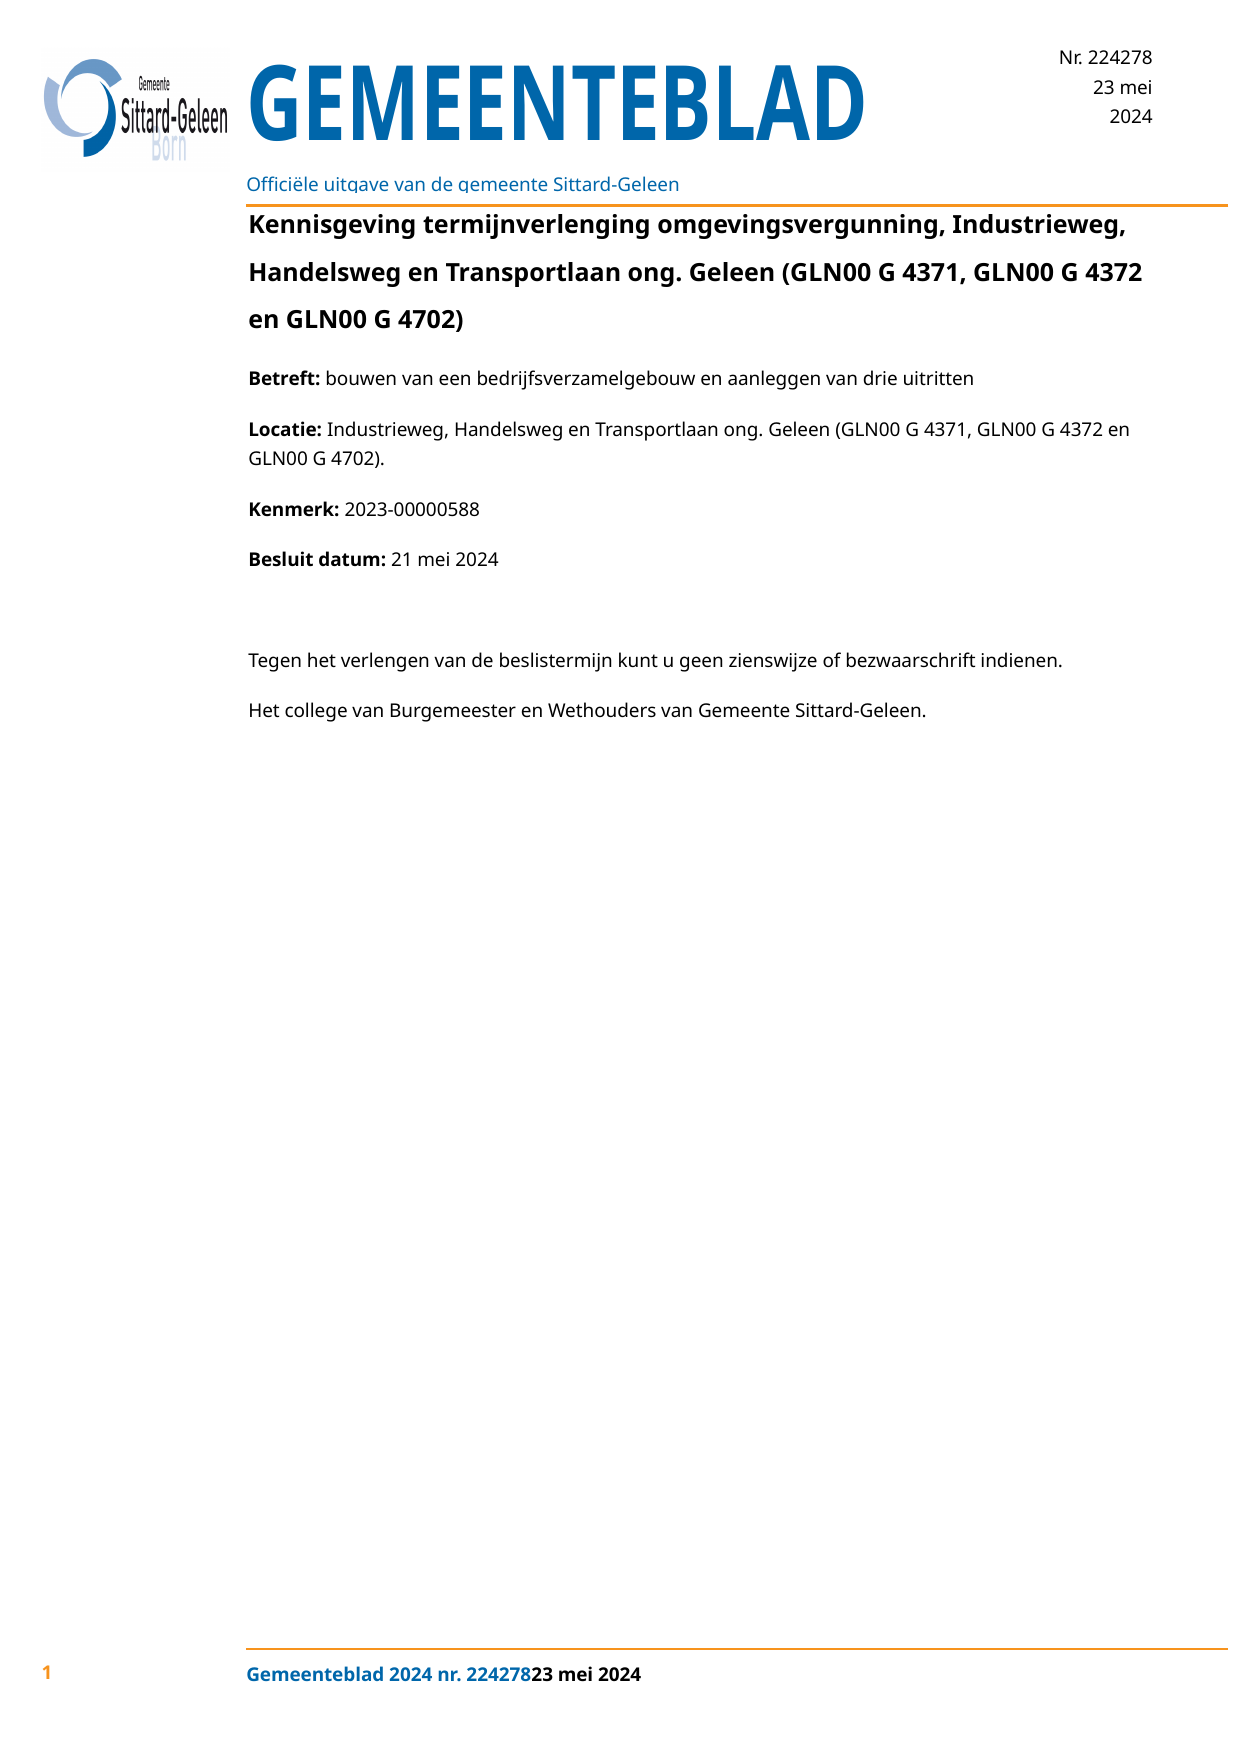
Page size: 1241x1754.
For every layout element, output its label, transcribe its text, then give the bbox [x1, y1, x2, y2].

text Locatie: Industrieweg, Handelsweg en Transportlaan ong. Geleen (GLN00 G 4371, GLN00 G 4372 en GLN00 G 4702). [248, 416, 1152, 471]
text Besluit datum: 21 mei 2024 [248, 546, 1152, 572]
text Betreft: bouwen van een bedrijfsverzamelgebouw en aanleggen van drie uitritten [248, 366, 1152, 391]
text Het college van Burgemeester en Wethouders van Gemeente Sittard-Geleen. [248, 698, 1152, 723]
text Kenmerk: 2023-00000588 [248, 496, 1152, 522]
text Tegen het verlengen van de beslistermijn kunt u geen zienswijze of bezwaarschrift indienen. [248, 647, 1152, 673]
text Kennisgeving termijnverlenging omgevingsvergunning, Industrieweg, Handelsweg en Transportlaan ong. Geleen (GLN00 G 4371, GLN00 G 4372 en GLN00 G 4702) [248, 207, 1152, 336]
picture [41, 47, 231, 172]
